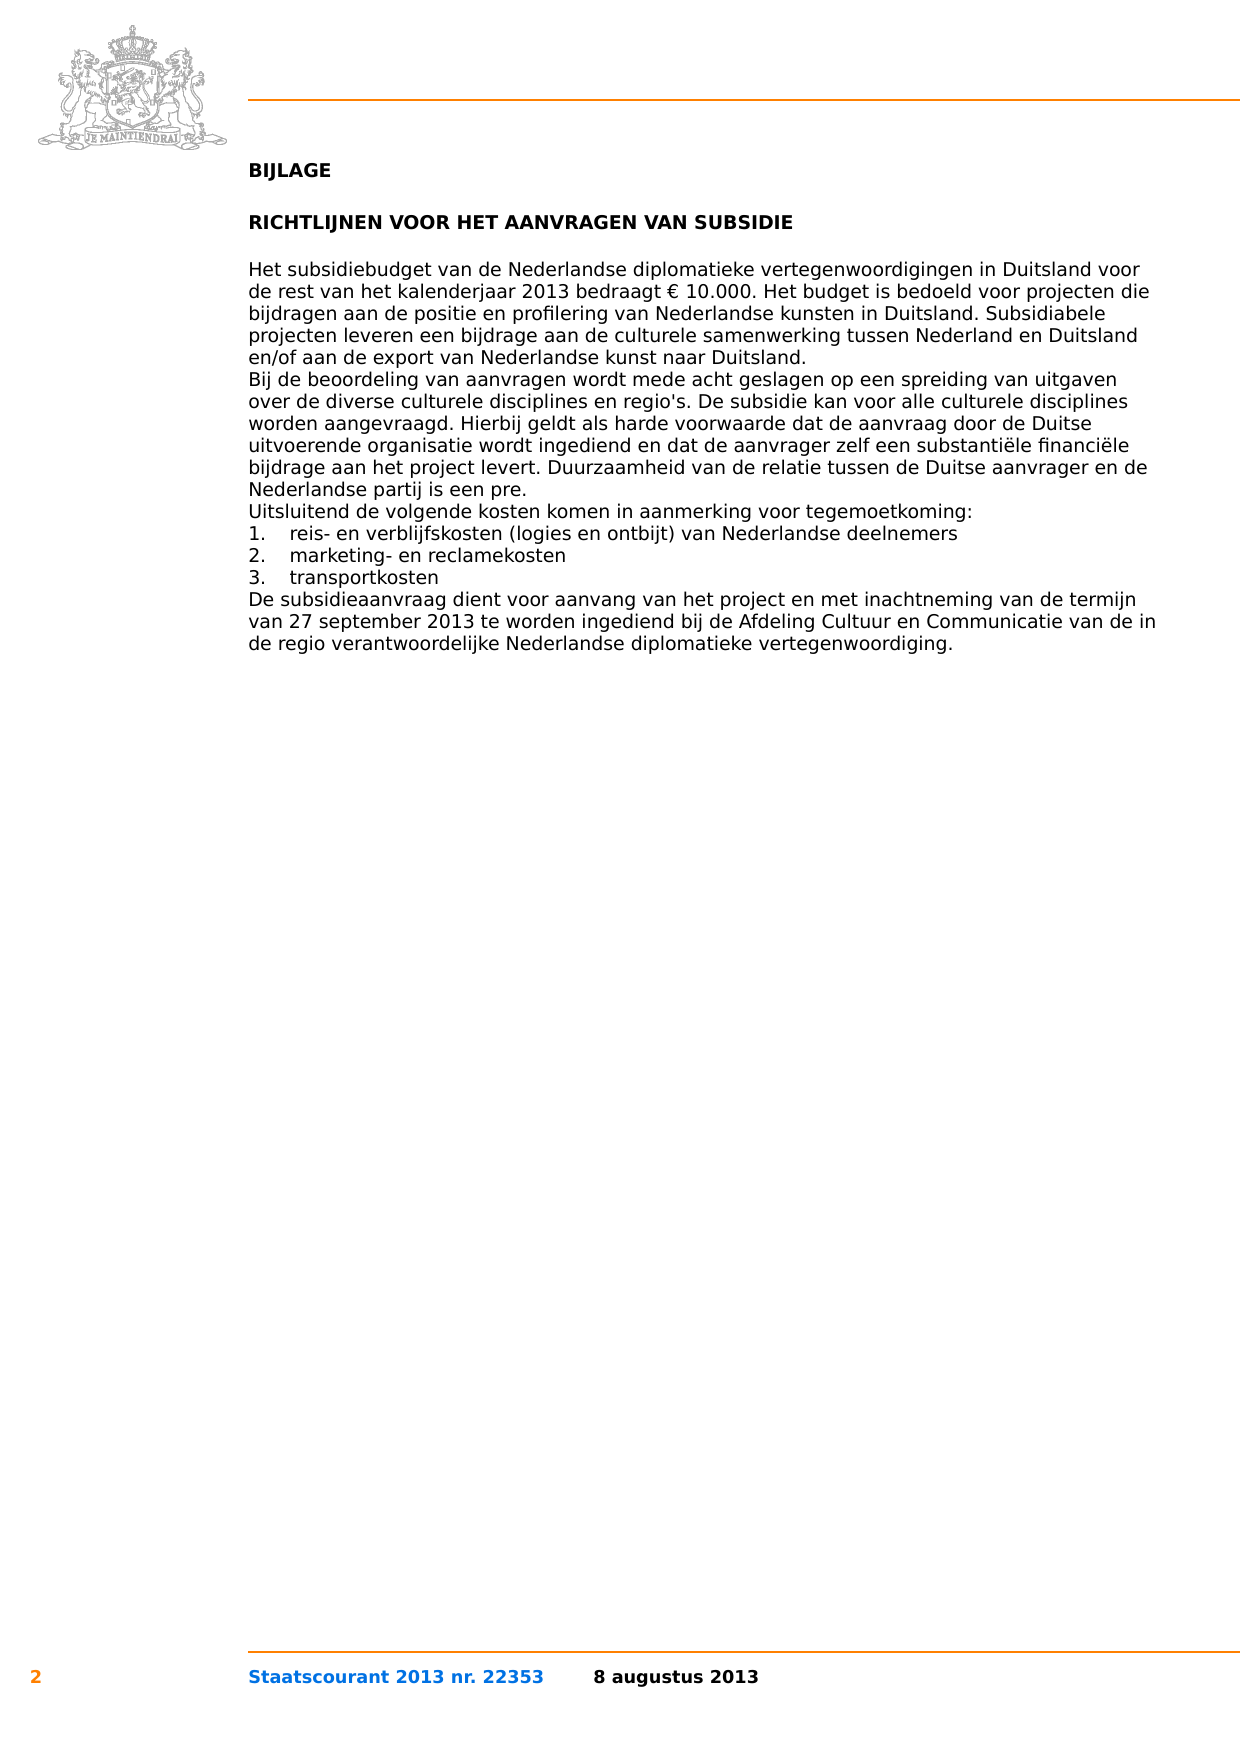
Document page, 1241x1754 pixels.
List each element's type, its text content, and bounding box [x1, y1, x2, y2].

text 3. transportkosten [248, 567, 1163, 588]
subtitle RICHTLIJNEN VOOR HET AANVRAGEN VAN SUBSIDIE [248, 212, 1163, 234]
text Het subsidiebudget van de Nederlandse diplomatieke vertegenwoordigingen in Duitsland voor de rest van het kalenderjaar 2013 bedraagt € 10.000. Het budget is bedoeld voor projecten die bijdragen aan de positie en profilering van Nederlandse kunsten in Duitsland. Subsidiabele projecten leveren een bijdrage aan de culturele samenwerking tussen Nederland en Duitsland en/of aan de export van Nederlandse kunst naar Duitsland. [248, 259, 1163, 369]
subtitle BIJLAGE [248, 160, 1163, 182]
text 1. reis- en verblijfskosten (logies en ontbijt) van Nederlandse deelnemers [248, 523, 1163, 544]
picture [38, 25, 227, 150]
text Uitsluitend de volgende kosten komen in aanmerking voor tegemoetkoming: [248, 501, 1163, 523]
text 2. marketing- en reclamekosten [248, 544, 1163, 567]
text De subsidieaanvraag dient voor aanvang van het project en met inachtneming van de termijn van 27 september 2013 te worden ingediend bij de Afdeling Cultuur en Communicatie van de in de regio verantwoordelijke Nederlandse diplomatieke vertegenwoordiging. [248, 588, 1163, 654]
text Bij de beoordeling van aanvragen wordt mede acht geslagen op een spreiding van uitgaven over de diverse culturele disciplines en regio's. De subsidie kan voor alle culturele disciplines worden aangevraagd. Hierbij geldt als harde voorwaarde dat de aanvraag door de Duitse uitvoerende organisatie wordt ingediend en dat de aanvrager zelf een substantiële financiële bijdrage aan het project levert. Duurzaamheid van de relatie tussen de Duitse aanvrager en de Nederlandse partij is een pre. [248, 369, 1163, 501]
